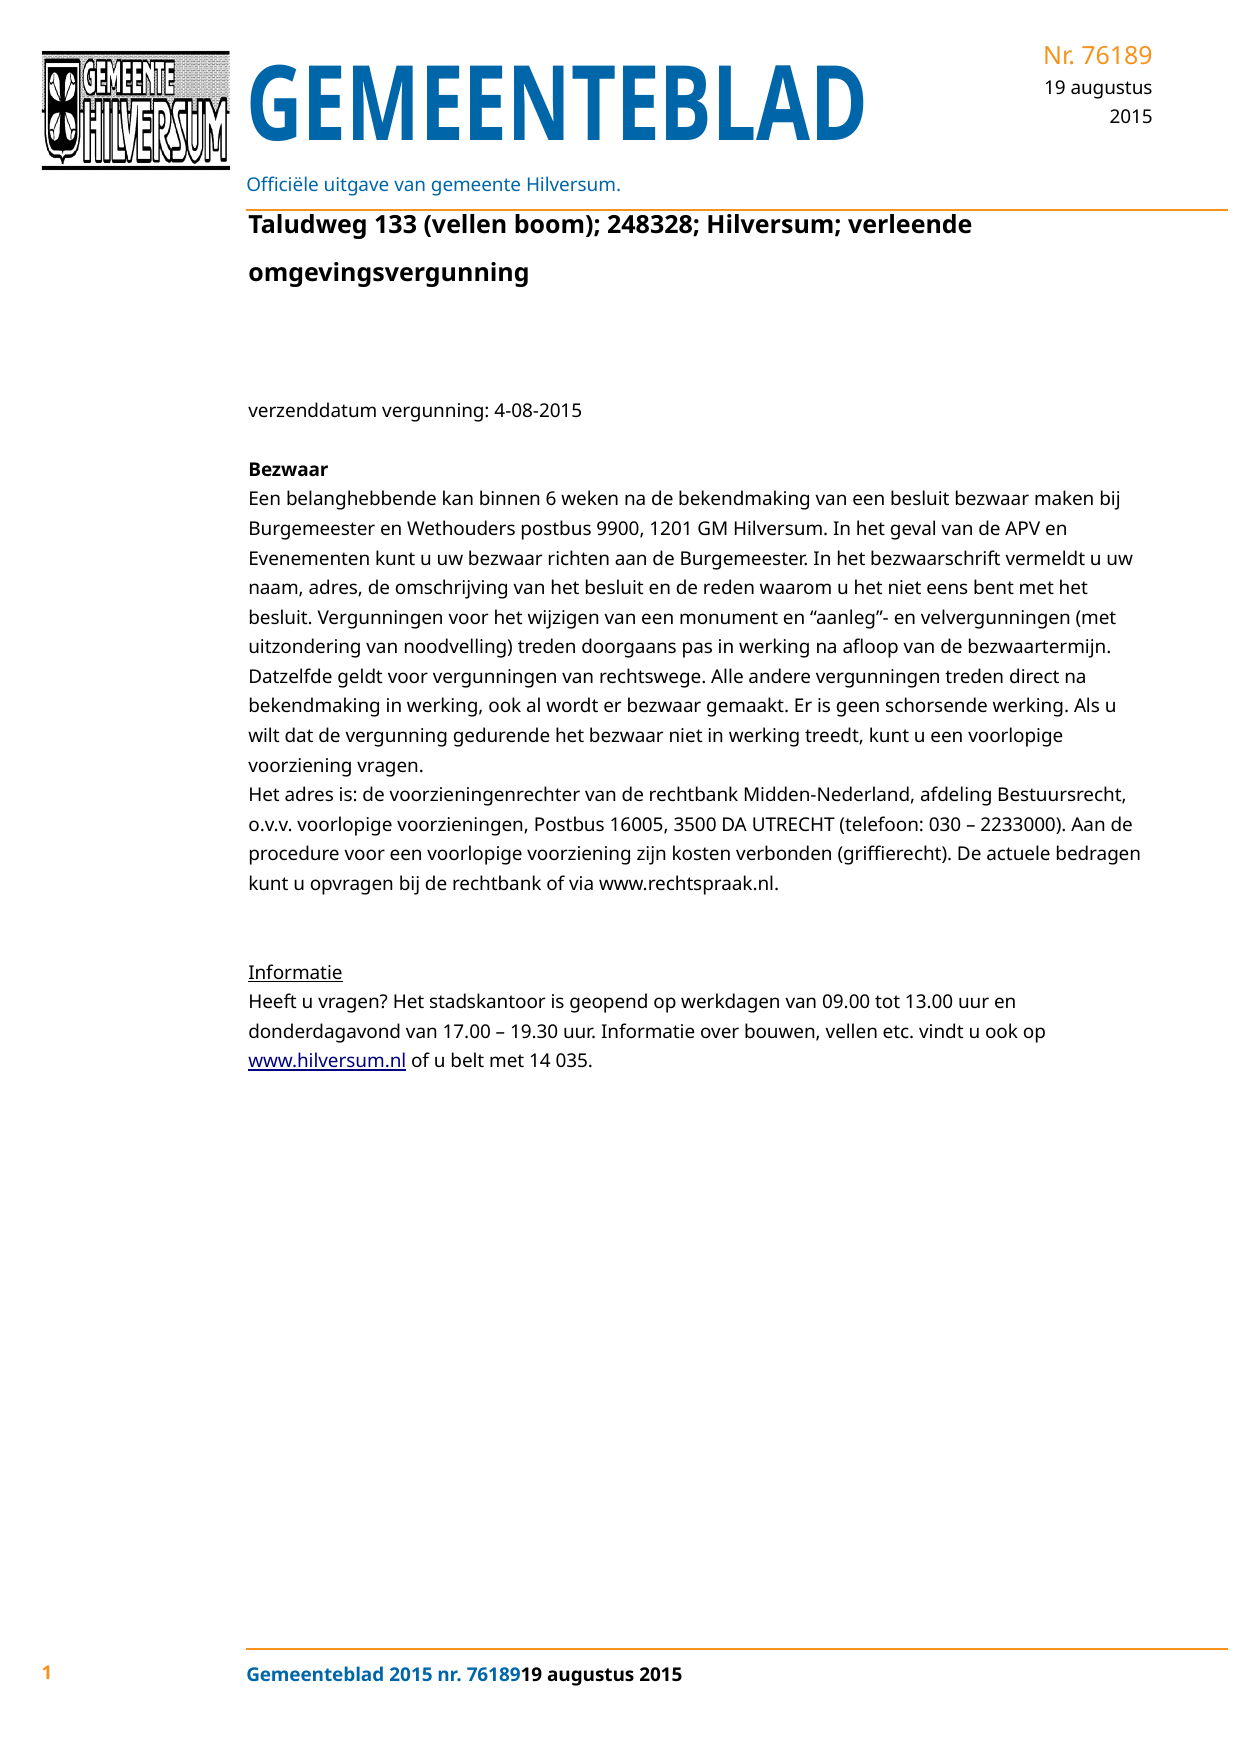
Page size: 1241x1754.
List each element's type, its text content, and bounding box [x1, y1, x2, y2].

text Taludweg 133 (vellen boom); 248328; Hilversum; verleende omgevingsvergunning [248, 211, 1152, 288]
text Het adres is: de voorzieningenrechter van de rechtbank Midden-Nederland, afdeling Bestuursrecht, o.v.v. voorlopige voorzieningen, Postbus 16005, 3500 DA UTRECHT (telefoon: 030 – 2233000). Aan de procedure voor een voorlopige voorziening zijn kosten verbonden (griffierecht). De actuele bedragen kunt u opvragen bij de rechtbank of via www.rechtspraak.nl. [248, 781, 1152, 896]
text Informatie [248, 959, 1152, 984]
text Bezwaar [248, 456, 1152, 482]
picture [41, 47, 231, 172]
text verzenddatum vergunning: 4-08-2015 [248, 397, 1152, 422]
text Heeft u vragen? Het stadskantoor is geopend op werkdagen van 09.00 tot 13.00 uur en donderdagavond van 17.00 – 19.30 uur. Informatie over bouwen, vellen etc. vindt u ook op www.hilversum.nl of u belt met 14 035. [248, 988, 1152, 1073]
text Een belanghebbende kan binnen 6 weken na de bekendmaking van een besluit bezwaar maken bij Burgemeester en Wethouders postbus 9900, 1201 GM Hilversum. In het geval van de APV en Evenementen kunt u uw bezwaar richten aan de Burgemeester. In het bezwaarschrift vermeldt u uw naam, adres, de omschrijving van het besluit en de reden waarom u het niet eens bent met het besluit. Vergunningen voor het wijzigen van een monument en “aanleg”- en velvergunningen (met uitzondering van noodvelling) treden doorgaans pas in werking na afloop van de bezwaartermijn. Datzelfde geldt voor vergunningen van rechtswege. Alle andere vergunningen treden direct na bekendmaking in werking, ook al wordt er bezwaar gemaakt. Er is geen schorsende werking. Als u wilt dat de vergunning gedurende het bezwaar niet in werking treedt, kunt u een voorlopige voorziening vragen. [248, 486, 1152, 777]
